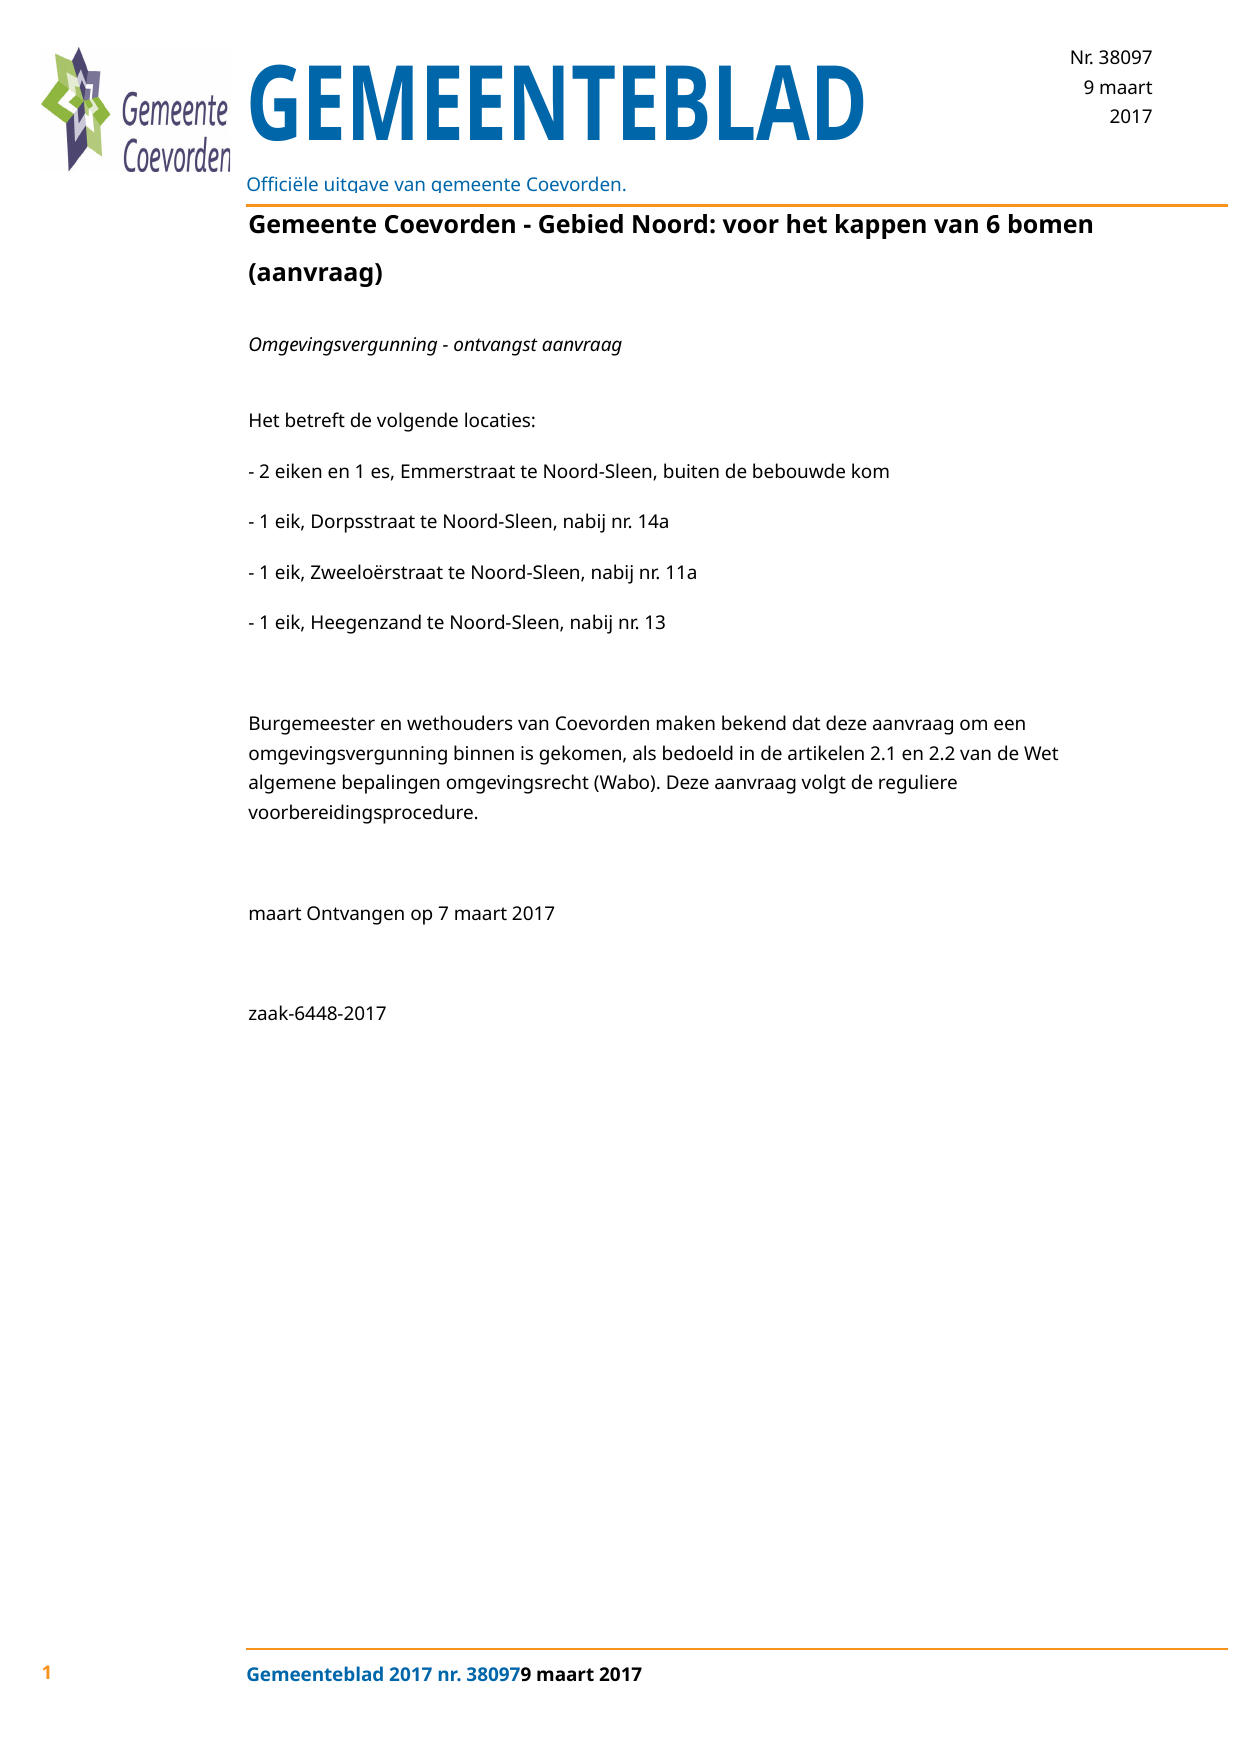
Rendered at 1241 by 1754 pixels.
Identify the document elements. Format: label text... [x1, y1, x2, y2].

text Gemeente Coevorden - Gebied Noord: voor het kappen van 6 bomen (aanvraag) [248, 207, 1152, 288]
text Het betreft de volgende locaties: [248, 408, 1152, 433]
text - 1 eik, Dorpsstraat te Noord-Sleen, nabij nr. 14a [248, 508, 1152, 534]
text Burgemeester en wethouders van Coevorden maken bekend dat deze aanvraag om een omgevingsvergunning binnen is gekomen, als bedoeld in de artikelen 2.1 en 2.2 van de Wet algemene bepalingen omgevingsrecht (Wabo). Deze aanvraag volgt de reguliere voorbereidingsprocedure. [248, 710, 1152, 824]
text maart Ontvangen op 7 maart 2017 [248, 900, 1152, 925]
text - 2 eiken en 1 es, Emmerstraat te Noord-Sleen, buiten de bebouwde kom [248, 458, 1152, 484]
picture [41, 47, 231, 172]
text zaak-6448-2017 [248, 1001, 1152, 1026]
text - 1 eik, Heegenzand te Noord-Sleen, nabij nr. 13 [248, 609, 1152, 635]
text - 1 eik, Zweeloërstraat te Noord-Sleen, nabij nr. 11a [248, 559, 1152, 584]
text Omgevingsvergunning - ontvangst aanvraag [248, 331, 1152, 357]
